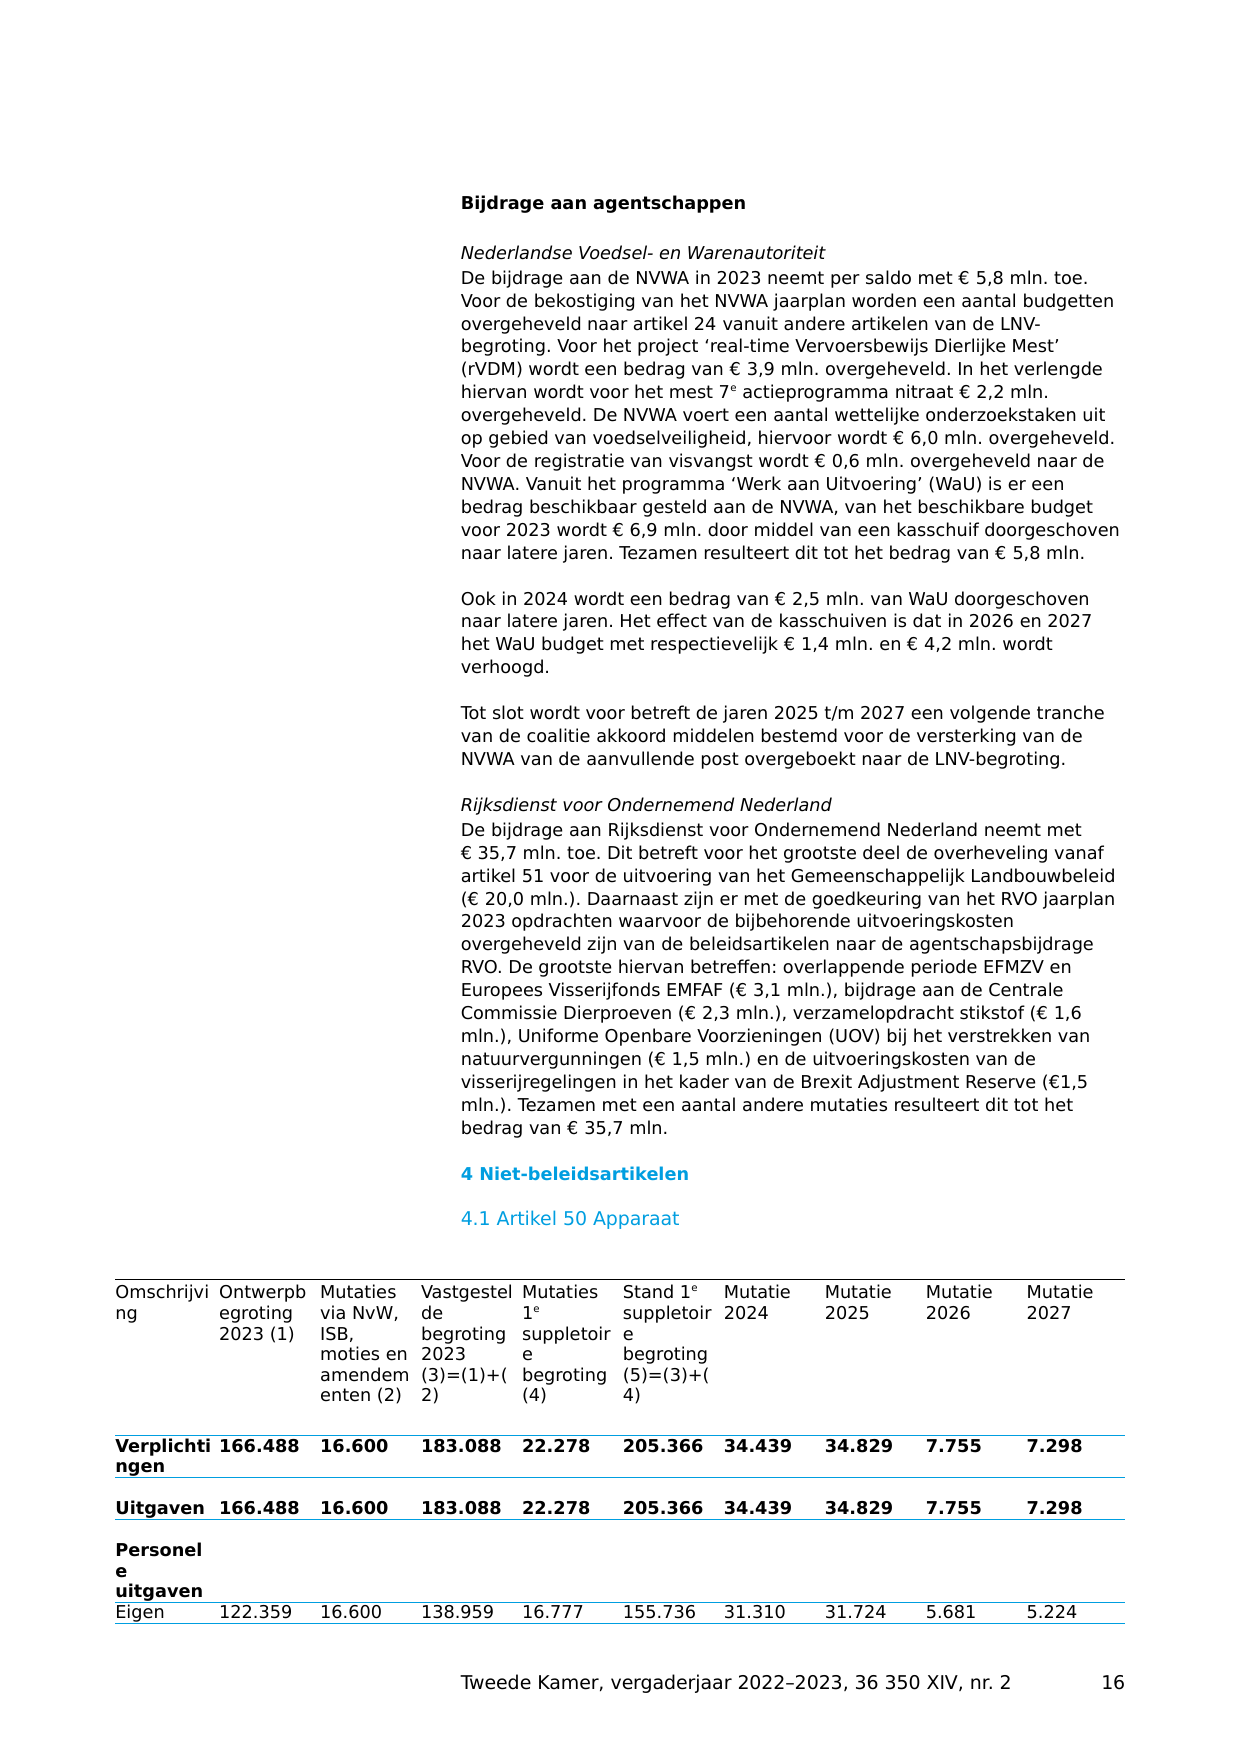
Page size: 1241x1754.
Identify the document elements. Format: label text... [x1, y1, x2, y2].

table_cell 7.755 [923, 1436, 1023, 1477]
table_cell [216, 1520, 317, 1540]
table_cell Mutatie 2024 [721, 1280, 822, 1409]
table_cell 183.088 [418, 1436, 519, 1477]
table_cell [721, 1520, 822, 1540]
table_cell [317, 1520, 418, 1540]
table_cell [1024, 1540, 1125, 1602]
table_cell Mutatie 2025 [822, 1280, 923, 1409]
table_cell [822, 1540, 923, 1602]
table_cell [721, 1540, 822, 1602]
table_cell 16.600 [317, 1603, 418, 1623]
table_cell Vastgestelde begroting 2023 (3)=(1)+(2) [418, 1280, 519, 1409]
table_cell Omschrijving [115, 1280, 216, 1409]
title 4.1 Artikel 50 Apparaat [461, 1208, 1125, 1230]
table_cell Mutaties via NvW, ISB, moties en amendementen (2) [317, 1280, 418, 1409]
table_cell [418, 1478, 519, 1498]
table_cell 138.959 [418, 1603, 519, 1623]
table_cell [923, 1520, 1023, 1540]
table_cell [115, 1409, 1125, 1435]
table_cell Ontwerpbegroting 2023 (1) [216, 1280, 317, 1409]
table_cell Personele uitgaven [115, 1540, 216, 1602]
table_cell 34.829 [822, 1498, 923, 1519]
table_cell [620, 1540, 721, 1602]
table_cell 22.278 [519, 1436, 620, 1477]
table_cell [418, 1540, 519, 1602]
title 4 Niet-beleidsartikelen [461, 1162, 1125, 1184]
table_cell 183.088 [418, 1498, 519, 1519]
table_cell Mutatie 2027 [1024, 1280, 1125, 1409]
table_cell [1024, 1520, 1125, 1540]
table_cell 7.298 [1024, 1436, 1125, 1477]
table_cell [923, 1478, 1023, 1498]
table_cell 31.310 [721, 1603, 822, 1623]
table_cell 166.488 [216, 1498, 317, 1519]
table_cell 34.829 [822, 1436, 923, 1477]
table_cell [519, 1520, 620, 1540]
table_cell 22.278 [519, 1498, 620, 1519]
table_cell [216, 1478, 317, 1498]
text Bijdrage aan agentschappen [461, 191, 1125, 214]
table_cell [317, 1478, 418, 1498]
table_cell [519, 1478, 620, 1498]
table_cell 31.724 [822, 1603, 923, 1623]
table_cell 16.600 [317, 1498, 418, 1519]
text De bijdrage aan de NVWA in 2023 neemt per saldo met € 5,8 mln. toe. Voor de bekostiging van het NVWA jaarplan worden een aantal budgetten overgeheveld naar artikel 24 vanuit andere artikelen van de LNV-begroting. Voor het project ‘real-time Vervoersbewijs Dierlijke Mest’ (rVDM) wordt een bedrag van € 3,9 mln. overgeheveld. In het verlengde hiervan wordt voor het mest 7e actieprogramma nitraat € 2,2 mln. overgeheveld. De NVWA voert een aantal wettelijke onderzoekstaken uit op gebied van voedselveiligheid, hiervoor wordt € 6,0 mln. overgeheveld. Voor de registratie van visvangst wordt € 0,6 mln. overgeheveld naar de NVWA. Vanuit het programma ‘Werk aan Uitvoering’ (WaU) is er een bedrag beschikbaar gesteld aan de NVWA, van het beschikbare budget voor 2023 wordt € 6,9 mln. door middel van een kasschuif doorgeschoven naar latere jaren. Tezamen resulteert dit tot het bedrag van € 5,8 mln. [461, 266, 1125, 564]
table_cell 5.681 [923, 1603, 1023, 1623]
table_cell [721, 1478, 822, 1498]
table_cell [923, 1540, 1023, 1602]
table_cell 5.224 [1024, 1603, 1125, 1623]
text Ook in 2024 wordt een bedrag van € 2,5 mln. van WaU doorgeschoven naar latere jaren. Het effect van de kasschuiven is dat in 2026 en 2027 het WaU budget met respectievelijk € 1,4 mln. en € 4,2 mln. wordt verhoogd. [461, 587, 1125, 678]
table_cell [822, 1520, 923, 1540]
table_cell 7.298 [1024, 1498, 1125, 1519]
table_cell [115, 1478, 216, 1498]
table_cell 16.777 [519, 1603, 620, 1623]
table_cell 16.600 [317, 1436, 418, 1477]
table_cell 122.359 [216, 1603, 317, 1623]
table_cell Mutatie 2026 [923, 1280, 1023, 1409]
table_header Budgettaire gevolgen van beleid art.50 (bedragen x € 1.000) [115, 1254, 1125, 1279]
table_cell [1024, 1478, 1125, 1498]
table_cell Eigen [115, 1603, 216, 1623]
table_cell Stand 1e suppletoire begroting (5)=(3)+(4) [620, 1280, 721, 1409]
table_cell 166.488 [216, 1436, 317, 1477]
table_cell 34.439 [721, 1498, 822, 1519]
table_cell [519, 1540, 620, 1602]
table_cell 7.755 [923, 1498, 1023, 1519]
table_cell [620, 1478, 721, 1498]
table_cell Uitgaven [115, 1498, 216, 1519]
table_cell Verplichtingen [115, 1436, 216, 1477]
table_cell [115, 1520, 216, 1540]
text Nederlandse Voedsel- en Warenautoriteit [461, 241, 1125, 264]
text Tot slot wordt voor betreft de jaren 2025 t/m 2027 een volgende tranche van de coalitie akkoord middelen bestemd voor de versterking van de NVWA van de aanvullende post overgeboekt naar de LNV-begroting. [461, 701, 1125, 770]
table_cell 34.439 [721, 1436, 822, 1477]
table_cell [620, 1520, 721, 1540]
table_cell [822, 1478, 923, 1498]
table_cell 205.366 [620, 1498, 721, 1519]
table_cell 155.736 [620, 1603, 721, 1623]
table_cell [317, 1540, 418, 1602]
table_cell Mutaties 1e suppletoire begroting (4) [519, 1280, 620, 1409]
table_cell [216, 1540, 317, 1602]
text Rijksdienst voor Ondernemend Nederland [461, 793, 1125, 816]
table_cell 205.366 [620, 1436, 721, 1477]
table_cell [418, 1520, 519, 1540]
text De bijdrage aan Rijksdienst voor Ondernemend Nederland neemt met € 35,7 mln. toe. Dit betreft voor het grootste deel de overheveling vanaf artikel 51 voor de uitvoering van het Gemeenschappelijk Landbouwbeleid (€ 20,0 mln.). Daarnaast zijn er met de goedkeuring van het RVO jaarplan 2023 opdrachten waarvoor de bijbehorende uitvoeringskosten overgeheveld zijn van de beleidsartikelen naar de agentschapsbijdrage RVO. De grootste hiervan betreffen: overlappende periode EFMZV en Europees Visserijfonds EMFAF (€ 3,1 mln.), bijdrage aan de Centrale Commissie Dierproeven (€ 2,3 mln.), verzamelopdracht stikstof (€ 1,6 mln.), Uniforme Openbare Voorzieningen (UOV) bij het verstrekken van natuurvergunningen (€ 1,5 mln.) en de uitvoeringskosten van de visserijregelingen in het kader van de Brexit Adjustment Reserve (€1,5 mln.). Tezamen met een aantal andere mutaties resulteert dit tot het bedrag van € 35,7 mln. [461, 818, 1125, 1139]
